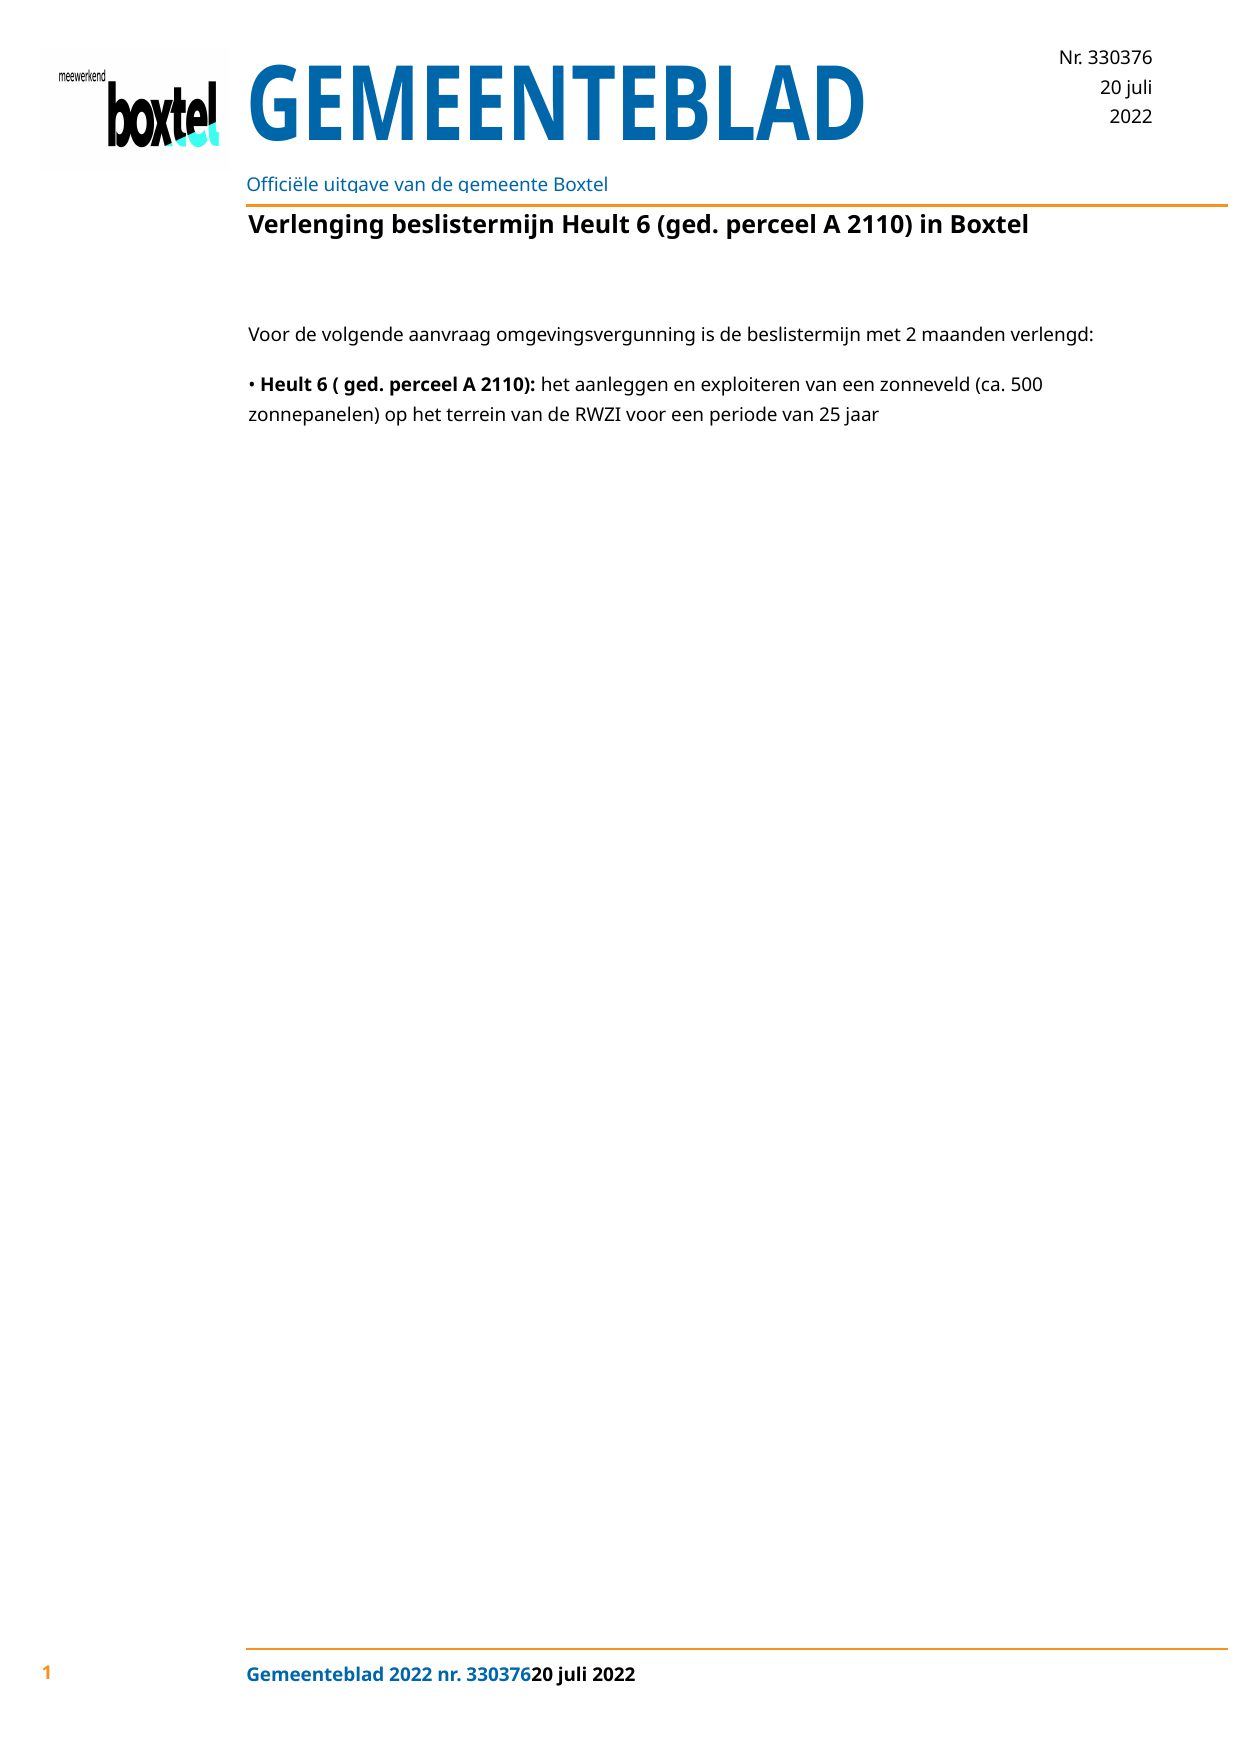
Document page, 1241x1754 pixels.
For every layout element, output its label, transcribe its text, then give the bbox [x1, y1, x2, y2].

text Verlenging beslistermijn Heult 6 (ged. perceel A 2110) in Boxtel [248, 207, 1152, 241]
picture [41, 47, 231, 172]
text Voor de volgende aanvraag omgevingsvergunning is de beslistermijn met 2 maanden verlengd: [248, 321, 1152, 346]
text • Heult 6 ( ged. perceel A 2110): het aanleggen en exploiteren van een zonneveld (ca. 500 zonnepanelen) op het terrein van de RWZI voor een periode van 25 jaar [248, 371, 1152, 426]
